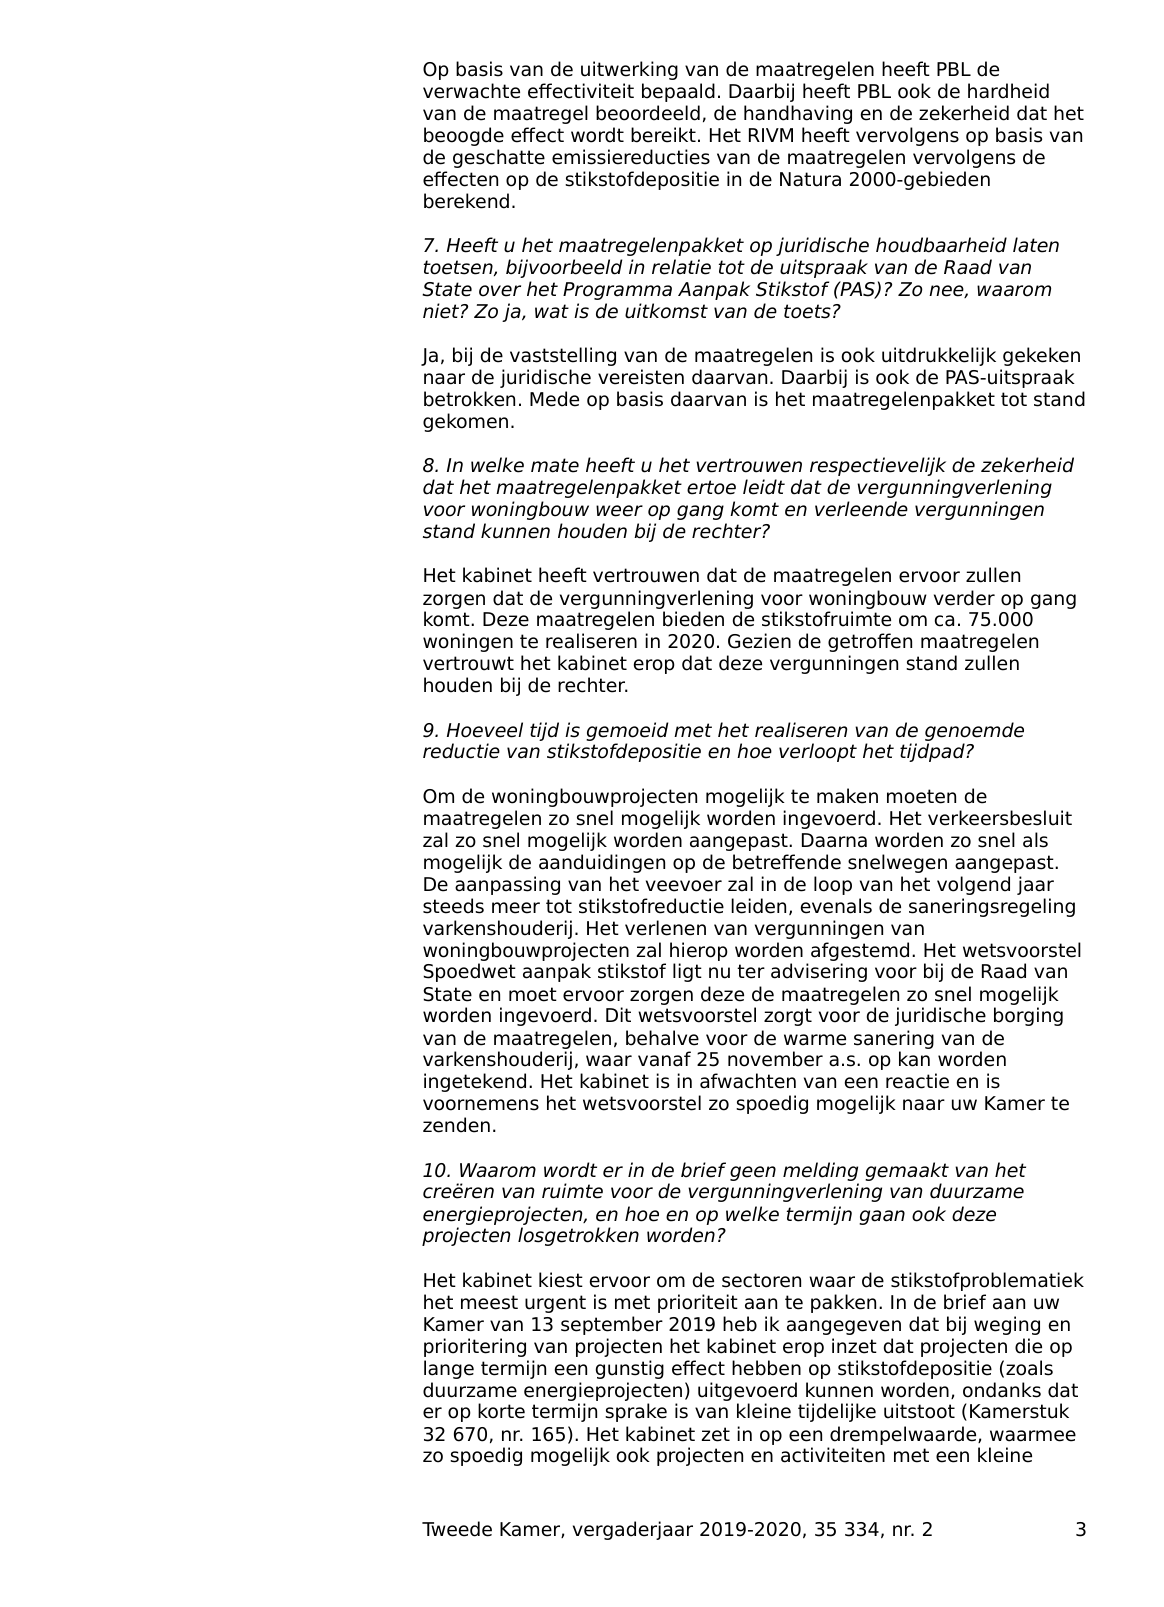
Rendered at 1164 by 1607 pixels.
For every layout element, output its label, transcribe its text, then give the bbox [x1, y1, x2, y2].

text Het kabinet kiest ervoor om de sectoren waar de stikstofproblematiek het meest urgent is met prioriteit aan te pakken. In de brief aan uw Kamer van 13 september 2019 heb ik aangegeven dat bij weging en prioritering van projecten het kabinet erop inzet dat projecten die op lange termijn een gunstig effect hebben op stikstofdepositie (zoals duurzame energieprojecten) uitgevoerd kunnen worden, ondanks dat er op korte termijn sprake is van kleine tijdelijke uitstoot (Kamerstuk 32 670, nr. 165). Het kabinet zet in op een drempelwaarde, waarmee zo spoedig mogelijk ook projecten en activiteiten met een kleine [422, 1269, 1087, 1467]
text 10. Waarom wordt er in de brief geen melding gemaakt van het creëren van ruimte voor de vergunningverlening van duurzame energieprojecten, en hoe en op welke termijn gaan ook deze projecten losgetrokken worden? [422, 1159, 1087, 1247]
text 9. Hoeveel tijd is gemoeid met het realiseren van de genoemde reductie van stikstofdepositie en hoe verloopt het tijdpad? [422, 719, 1087, 763]
text Het kabinet heeft vertrouwen dat de maatregelen ervoor zullen zorgen dat de vergunningverlening voor woningbouw verder op gang komt. Deze maatregelen bieden de stikstofruimte om ca. 75.000 woningen te realiseren in 2020. Gezien de getroffen maatregelen vertrouwt het kabinet erop dat deze vergunningen stand zullen houden bij de rechter. [422, 565, 1087, 697]
text 8. In welke mate heeft u het vertrouwen respectievelijk de zekerheid dat het maatregelenpakket ertoe leidt dat de vergunningverlening voor woningbouw weer op gang komt en verleende vergunningen stand kunnen houden bij de rechter? [422, 455, 1087, 543]
text Ja, bij de vaststelling van de maatregelen is ook uitdrukkelijk gekeken naar de juridische vereisten daarvan. Daarbij is ook de PAS-uitspraak betrokken. Mede op basis daarvan is het maatregelenpakket tot stand gekomen. [422, 345, 1087, 433]
text Op basis van de uitwerking van de maatregelen heeft PBL de verwachte effectiviteit bepaald. Daarbij heeft PBL ook de hardheid van de maatregel beoordeeld, de handhaving en de zekerheid dat het beoogde effect wordt bereikt. Het RIVM heeft vervolgens op basis van de geschatte emissiereducties van de maatregelen vervolgens de effecten op de stikstofdepositie in de Natura 2000-gebieden berekend. [422, 59, 1087, 213]
text 7. Heeft u het maatregelenpakket op juridische houdbaarheid laten toetsen, bijvoorbeeld in relatie tot de uitspraak van de Raad van State over het Programma Aanpak Stikstof (PAS)? Zo nee, waarom niet? Zo ja, wat is de uitkomst van de toets? [422, 235, 1087, 323]
text Om de woningbouwprojecten mogelijk te maken moeten de maatregelen zo snel mogelijk worden ingevoerd. Het verkeersbesluit zal zo snel mogelijk worden aangepast. Daarna worden zo snel als mogelijk de aanduidingen op de betreffende snelwegen aangepast. De aanpassing van het veevoer zal in de loop van het volgend jaar steeds meer tot stikstofreductie leiden, evenals de saneringsregeling varkenshouderij. Het verlenen van vergunningen van woningbouwprojecten zal hierop worden afgestemd. Het wetsvoorstel Spoedwet aanpak stikstof ligt nu ter advisering voor bij de Raad van State en moet ervoor zorgen deze de maatregelen zo snel mogelijk worden ingevoerd. Dit wetsvoorstel zorgt voor de juridische borging van de maatregelen, behalve voor de warme sanering van de varkenshouderij, waar vanaf 25 november a.s. op kan worden ingetekend. Het kabinet is in afwachten van een reactie en is voornemens het wetsvoorstel zo spoedig mogelijk naar uw Kamer te zenden. [422, 786, 1087, 1137]
